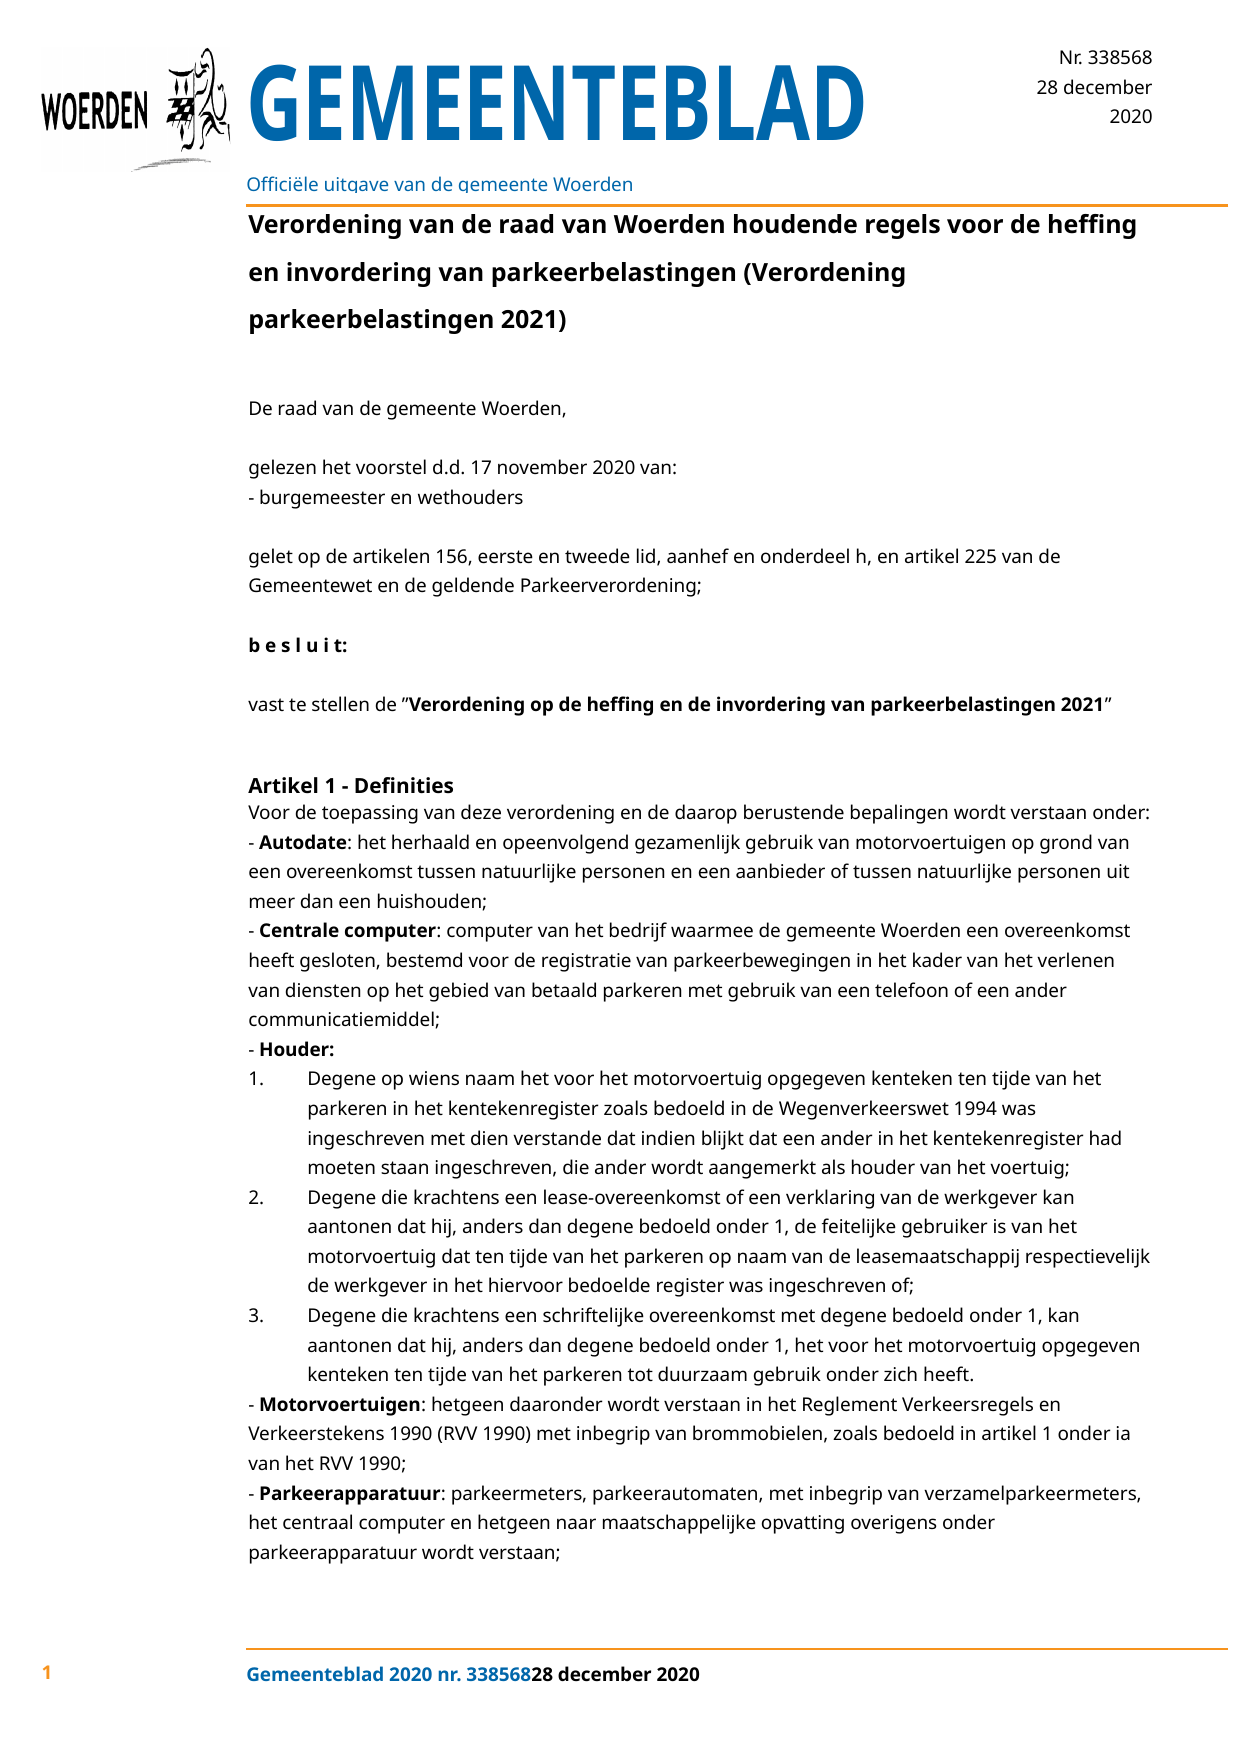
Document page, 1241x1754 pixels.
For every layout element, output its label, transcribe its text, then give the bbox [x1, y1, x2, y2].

text - Houder: [248, 1036, 1152, 1062]
picture [41, 47, 231, 172]
text vast te stellen de ”Verordening op de heffing en de invordering van parkeerbelastingen 2021” [248, 691, 1152, 717]
text gelezen het voorstel d.d. 17 november 2020 van: [248, 454, 1152, 480]
text Artikel 1 - Definities [248, 771, 1152, 799]
text b e s l u i t: [248, 632, 1152, 657]
text - Parkeerapparatuur: parkeermeters, parkeerautomaten, met inbegrip van verzamelparkeermeters, het centraal computer en hetgeen naar maatschappelijke opvatting overigens onder parkeerapparatuur wordt verstaan; [248, 1480, 1152, 1565]
text - Motorvoertuigen: hetgeen daaronder wordt verstaan in het Reglement Verkeersregels en Verkeerstekens 1990 (RVV 1990) met inbegrip van brommobielen, zoals bedoeld in artikel 1 onder ia van het RVV 1990; [248, 1391, 1152, 1476]
text - Autodate: het herhaald en opeenvolgend gezamenlijk gebruik van motorvoertuigen op grond van een overeenkomst tussen natuurlijke personen en een aanbieder of tussen natuurlijke personen uit meer dan een huishouden; [248, 829, 1152, 914]
text - Centrale computer: computer van het bedrijf waarmee de gemeente Woerden een overeenkomst heeft gesloten, bestemd voor de registratie van parkeerbewegingen in het kader van het verlenen van diensten op het gebied van betaald parkeren met gebruik van een telefoon of een ander communicatiemiddel; [248, 918, 1152, 1032]
list Degene op wiens naam het voor het motorvoertuig opgegeven kenteken ten tijde van het parkeren in het kentekenregister zoals bedoeld in de Wegenverkeerswet 1994 was ingeschreven met dien verstande dat indien blijkt dat een ander in het kentekenregister had moeten staan ingeschreven, die ander wordt aangemerkt als houder van het voertuig; [248, 1066, 1152, 1180]
text gelet op de artikelen 156, eerste en tweede lid, aanhef en onderdeel h, en artikel 225 van de Gemeentewet en de geldende Parkeerverordening; [248, 543, 1152, 598]
text - burgemeester en wethouders [248, 484, 1152, 509]
list Degene die krachtens een schriftelijke overeenkomst met degene bedoeld onder 1, kan aantonen dat hij, anders dan degene bedoeld onder 1, het voor het motorvoertuig opgegeven kenteken ten tijde van het parkeren tot duurzaam gebruik onder zich heeft. [248, 1302, 1152, 1387]
text De raad van de gemeente Woerden, [248, 395, 1152, 421]
text Voor de toepassing van deze verordening en de daarop berustende bepalingen wordt verstaan onder: [248, 799, 1152, 825]
text Verordening van de raad van Woerden houdende regels voor de heffing en invordering van parkeerbelastingen (Verordening parkeerbelastingen 2021) [248, 207, 1152, 336]
list Degene die krachtens een lease-overeenkomst of een verklaring van de werkgever kan aantonen dat hij, anders dan degene bedoeld onder 1, de feitelijke gebruiker is van het motorvoertuig dat ten tijde van het parkeren op naam van de leasemaatschappij respectievelijk de werkgever in het hiervoor bedoelde register was ingeschreven of; [248, 1184, 1152, 1298]
